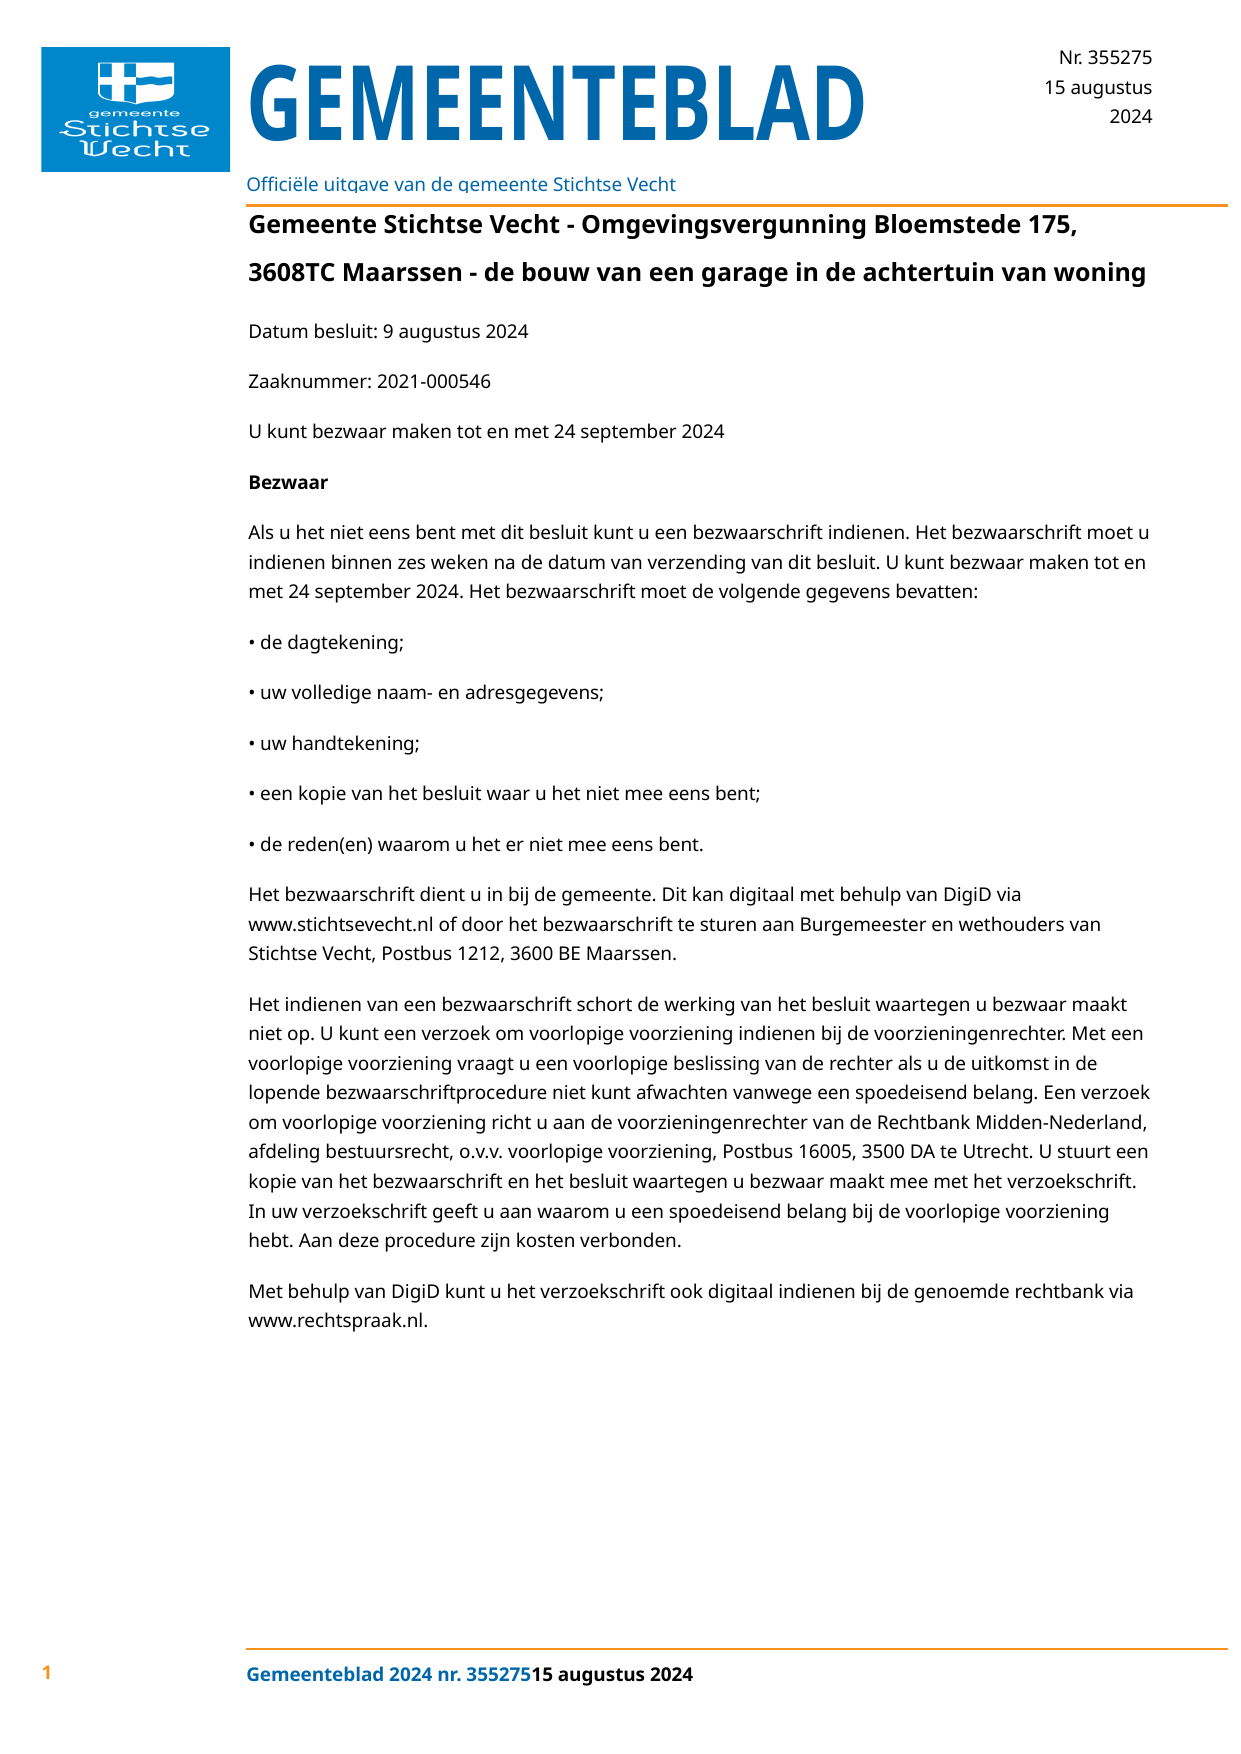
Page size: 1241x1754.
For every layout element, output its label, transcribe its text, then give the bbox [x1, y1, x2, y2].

text U kunt bezwaar maken tot en met 24 september 2024 [248, 419, 1152, 444]
text Gemeente Stichtse Vecht - Omgevingsvergunning Bloemstede 175, 3608TC Maarssen - de bouw van een garage in de achtertuin van woning [248, 207, 1152, 288]
text • uw handtekening; [248, 730, 1152, 756]
text • een kopie van het besluit waar u het niet mee eens bent; [248, 780, 1152, 806]
text Als u het niet eens bent met dit besluit kunt u een bezwaarschrift indienen. Het bezwaarschrift moet u indienen binnen zes weken na de datum van verzending van dit besluit. U kunt bezwaar maken tot en met 24 september 2024. Het bezwaarschrift moet de volgende gegevens bevatten: [248, 519, 1152, 604]
text Het bezwaarschrift dient u in bij de gemeente. Dit kan digitaal met behulp van DigiD via www.stichtsevecht.nl of door het bezwaarschrift te sturen aan Burgemeester en wethouders van Stichtse Vecht, Postbus 1212, 3600 BE Maarssen. [248, 881, 1152, 966]
text Zaaknummer: 2021-000546 [248, 368, 1152, 394]
text Het indienen van een bezwaarschrift schort de werking van het besluit waartegen u bezwaar maakt niet op. U kunt een verzoek om voorlopige voorziening indienen bij de voorzieningenrechter. Met een voorlopige voorziening vraagt u een voorlopige beslissing van de rechter als u de uitkomst in de lopende bezwaarschriftprocedure niet kunt afwachten vanwege een spoedeisend belang. Een verzoek om voorlopige voorziening richt u aan de voorzieningenrechter van de Rechtbank Midden-Nederland, afdeling bestuursrecht, o.v.v. voorlopige voorziening, Postbus 16005, 3500 DA te Utrecht. U stuurt een kopie van het bezwaarschrift en het besluit waartegen u bezwaar maakt mee met het verzoekschrift. In uw verzoekschrift geeft u aan waarom u een spoedeisend belang bij de voorlopige voorziening hebt. Aan deze procedure zijn kosten verbonden. [248, 991, 1152, 1253]
picture [99, 63, 135, 101]
text • uw volledige naam- en adresgegevens; [248, 679, 1152, 705]
text • de reden(en) waarom u het er niet mee eens bent. [248, 831, 1152, 857]
text • de dagtekening; [248, 629, 1152, 655]
picture [137, 63, 174, 103]
text Met behulp van DigiD kunt u het verzoekschrift ook digitaal indienen bij de genoemde rechtbank via www.rechtspraak.nl. [248, 1278, 1152, 1333]
text Bezwaar [248, 469, 1152, 495]
text Datum besluit: 9 augustus 2024 [248, 318, 1152, 344]
